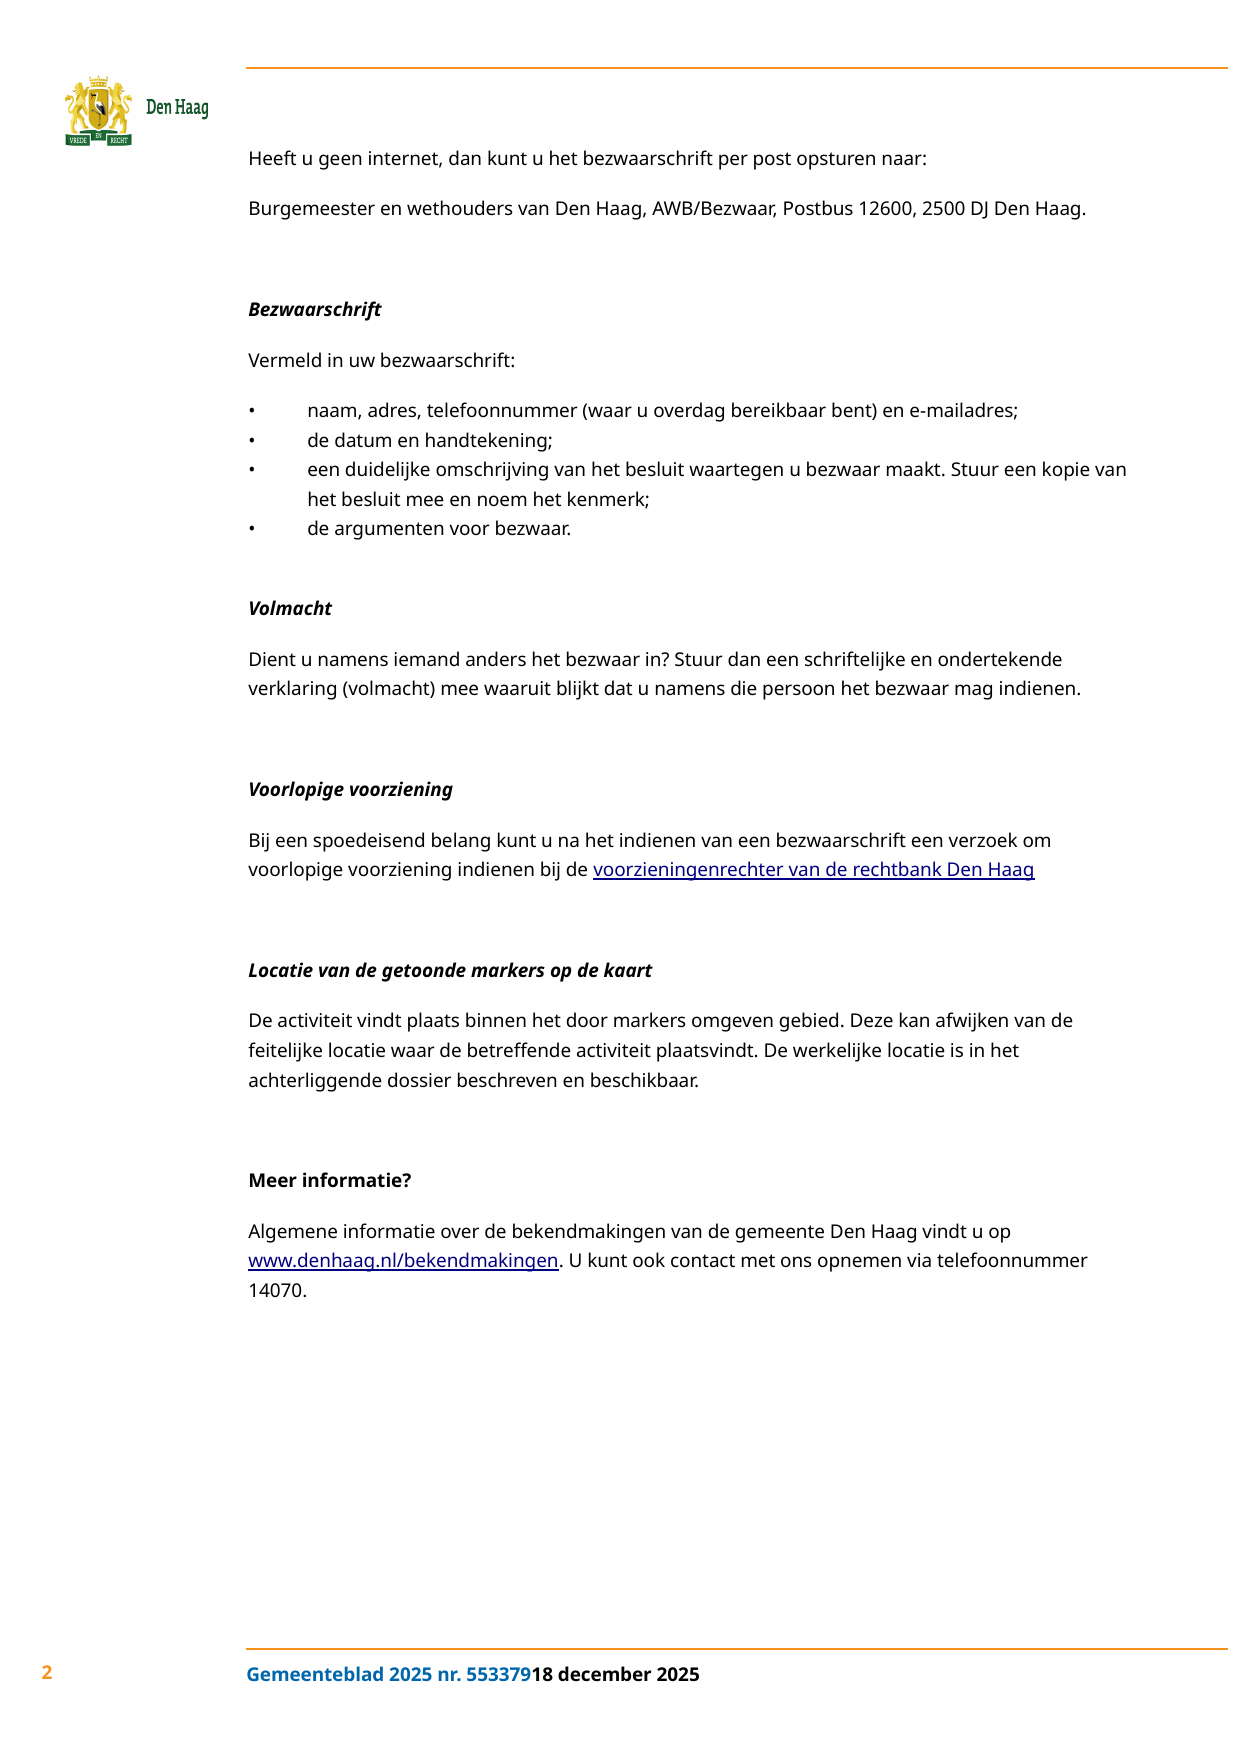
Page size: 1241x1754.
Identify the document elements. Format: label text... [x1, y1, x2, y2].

text De activiteit vindt plaats binnen het door markers omgeven gebied. Deze kan afwijken van de feitelijke locatie waar de betreffende activiteit plaatsvindt. De werkelijke locatie is in het achterliggende dossier beschreven en beschikbaar. [248, 1008, 1152, 1093]
text Voorlopige voorziening [248, 776, 1152, 802]
list de datum en handtekening; [248, 427, 1152, 453]
picture [41, 47, 231, 172]
text Dient u namens iemand anders het bezwaar in? Stuur dan een schriftelijke en ondertekende verklaring (volmacht) mee waaruit blijkt dat u namens die persoon het bezwaar mag indienen. [248, 646, 1152, 701]
text Vermeld in uw bezwaarschrift: [248, 347, 1152, 373]
text Burgemeester en wethouders van Den Haag, AWB/Bezwaar, Postbus 12600, 2500 DJ Den Haag. [248, 196, 1152, 221]
text Bij een spoedeisend belang kunt u na het indienen van een bezwaarschrift een verzoek om voorlopige voorziening indienen bij de voorzieningenrechter van de rechtbank Den Haag [248, 827, 1152, 882]
text Heeft u geen internet, dan kunt u het bezwaarschrift per post opsturen naar: [248, 145, 1152, 171]
text Bezwaarschrift [248, 296, 1152, 322]
list naam, adres, telefoonnummer (waar u overdag bereikbaar bent) en e-mailadres; [248, 397, 1152, 423]
text Meer informatie? [248, 1168, 1152, 1193]
text Algemene informatie over de bekendmakingen van de gemeente Den Haag vindt u op www.denhaag.nl/bekendmakingen. U kunt ook contact met ons opnemen via telefoonnummer 14070. [248, 1218, 1152, 1303]
list de argumenten voor bezwaar. [248, 516, 1152, 541]
text Volmacht [248, 596, 1152, 621]
text Locatie van de getoonde markers op de kaart [248, 957, 1152, 983]
list een duidelijke omschrijving van het besluit waartegen u bezwaar maakt. Stuur een kopie van het besluit mee en noem het kenmerk; [248, 456, 1152, 512]
